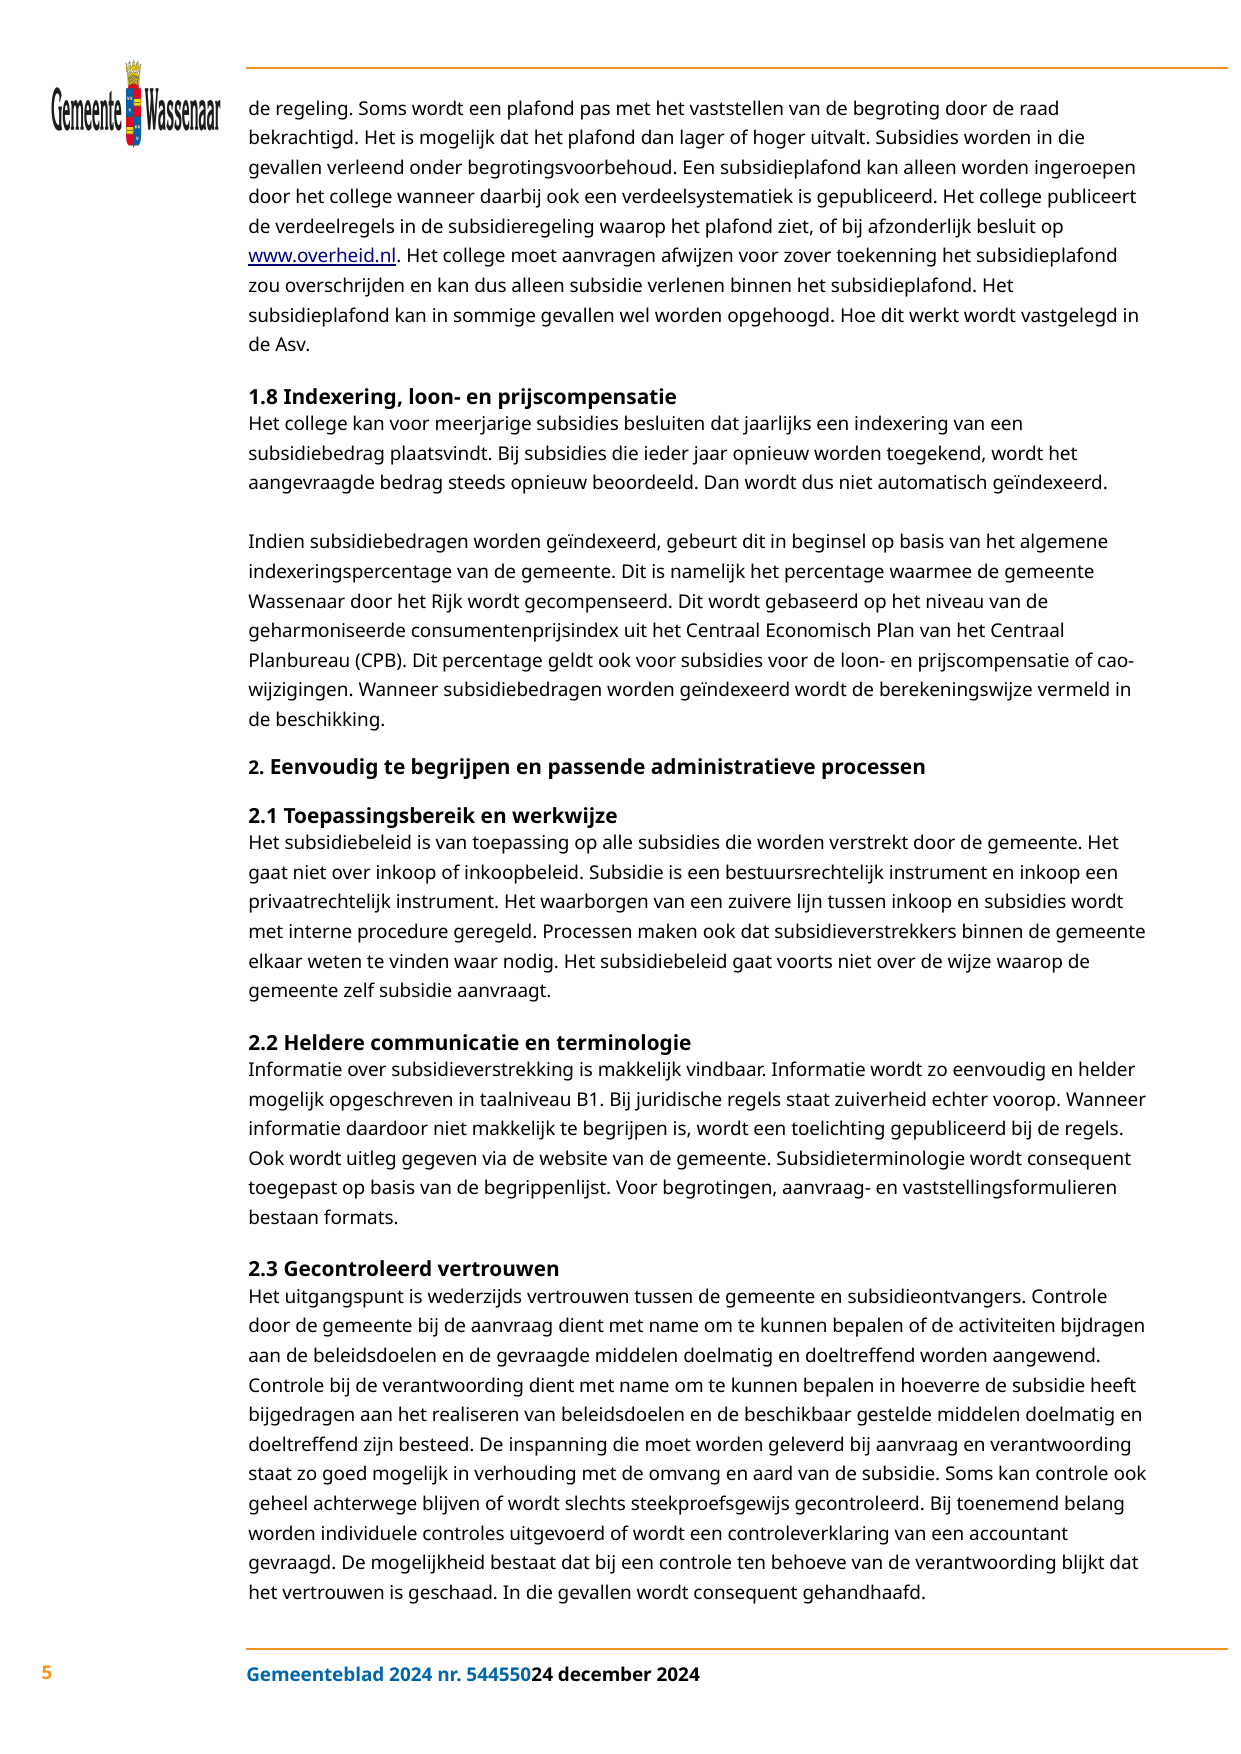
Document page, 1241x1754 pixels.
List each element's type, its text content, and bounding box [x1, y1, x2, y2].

text 2.2 Heldere communicatie en terminologie [248, 1028, 1152, 1056]
text 1.8 Indexering, loon- en prijscompensatie [248, 382, 1152, 410]
text Informatie over subsidieverstrekking is makkelijk vindbaar. Informatie wordt zo eenvoudig en helder mogelijk opgeschreven in taalniveau B1. Bij juridische regels staat zuiverheid echter voorop. Wanneer informatie daardoor niet makkelijk te begrijpen is, wordt een toelichting gepubliceerd bij de regels. Ook wordt uitleg gegeven via de website van de gemeente. Subsidieterminologie wordt consequent toegepast op basis van de begrippenlijst. Voor begrotingen, aanvraag- en vaststellingsformulieren bestaan formats. [248, 1056, 1152, 1230]
picture [41, 47, 231, 172]
text Indien subsidiebedragen worden geïndexeerd, gebeurt dit in beginsel op basis van het algemene indexeringspercentage van de gemeente. Dit is namelijk het percentage waarmee de gemeente Wassenaar door het Rijk wordt gecompenseerd. Dit wordt gebaseerd op het niveau van de geharmoniseerde consumentenprijsindex uit het Centraal Economisch Plan van het Centraal Planbureau (CPB). Dit percentage geldt ook voor subsidies voor de loon- en prijscompensatie of cao-wijzigingen. Wanneer subsidiebedragen worden geïndexeerd wordt de berekeningswijze vermeld in de beschikking. [248, 529, 1152, 732]
text 2. Eenvoudig te begrijpen en passende administratieve processen [248, 752, 1152, 780]
text Het college kan voor meerjarige subsidies besluiten dat jaarlijks een indexering van een subsidiebedrag plaatsvindt. Bij subsidies die ieder jaar opnieuw worden toegekend, wordt het aangevraagde bedrag steeds opnieuw beoordeeld. Dan wordt dus niet automatisch geïndexeerd. [248, 410, 1152, 495]
text de regeling. Soms wordt een plafond pas met het vaststellen van de begroting door de raad bekrachtigd. Het is mogelijk dat het plafond dan lager of hoger uitvalt. Subsidies worden in die gevallen verleend onder begrotingsvoorbehoud. Een subsidieplafond kan alleen worden ingeroepen door het college wanneer daarbij ook een verdeelsystematiek is gepubliceerd. Het college publiceert de verdeelregels in de subsidieregeling waarop het plafond ziet, of bij afzonderlijk besluit op www.overheid.nl. Het college moet aanvragen afwijzen voor zover toekenning het subsidieplafond zou overschrijden en kan dus alleen subsidie verlenen binnen het subsidieplafond. Het subsidieplafond kan in sommige gevallen wel worden opgehoogd. Hoe dit werkt wordt vastgelegd in de Asv. [248, 95, 1152, 357]
text 2.3 Gecontroleerd vertrouwen [248, 1254, 1152, 1283]
text Het uitgangspunt is wederzijds vertrouwen tussen de gemeente en subsidieontvangers. Controle door de gemeente bij de aanvraag dient met name om te kunnen bepalen of de activiteiten bijdragen aan de beleidsdoelen en de gevraagde middelen doelmatig en doeltreffend worden aangewend. Controle bij de verantwoording dient met name om te kunnen bepalen in hoeverre de subsidie heeft bijgedragen aan het realiseren van beleidsdoelen en de beschikbaar gestelde middelen doelmatig en doeltreffend zijn besteed. De inspanning die moet worden geleverd bij aanvraag en verantwoording staat zo goed mogelijk in verhouding met de omvang en aard van de subsidie. Soms kan controle ook geheel achterwege blijven of wordt slechts steekproefsgewijs gecontroleerd. Bij toenemend belang worden individuele controles uitgevoerd of wordt een controleverklaring van een accountant gevraagd. De mogelijkheid bestaat dat bij een controle ten behoeve van de verantwoording blijkt dat het vertrouwen is geschaad. In die gevallen wordt consequent gehandhaafd. [248, 1283, 1152, 1604]
text Het subsidiebeleid is van toepassing op alle subsidies die worden verstrekt door de gemeente. Het gaat niet over inkoop of inkoopbeleid. Subsidie is een bestuursrechtelijk instrument en inkoop een privaatrechtelijk instrument. Het waarborgen van een zuivere lijn tussen inkoop en subsidies wordt met interne procedure geregeld. Processen maken ook dat subsidieverstrekkers binnen de gemeente elkaar weten te vinden waar nodig. Het subsidiebeleid gaat voorts niet over de wijze waarop de gemeente zelf subsidie aanvraagt. [248, 829, 1152, 1003]
text 2.1 Toepassingsbereik en werkwijze [248, 801, 1152, 829]
